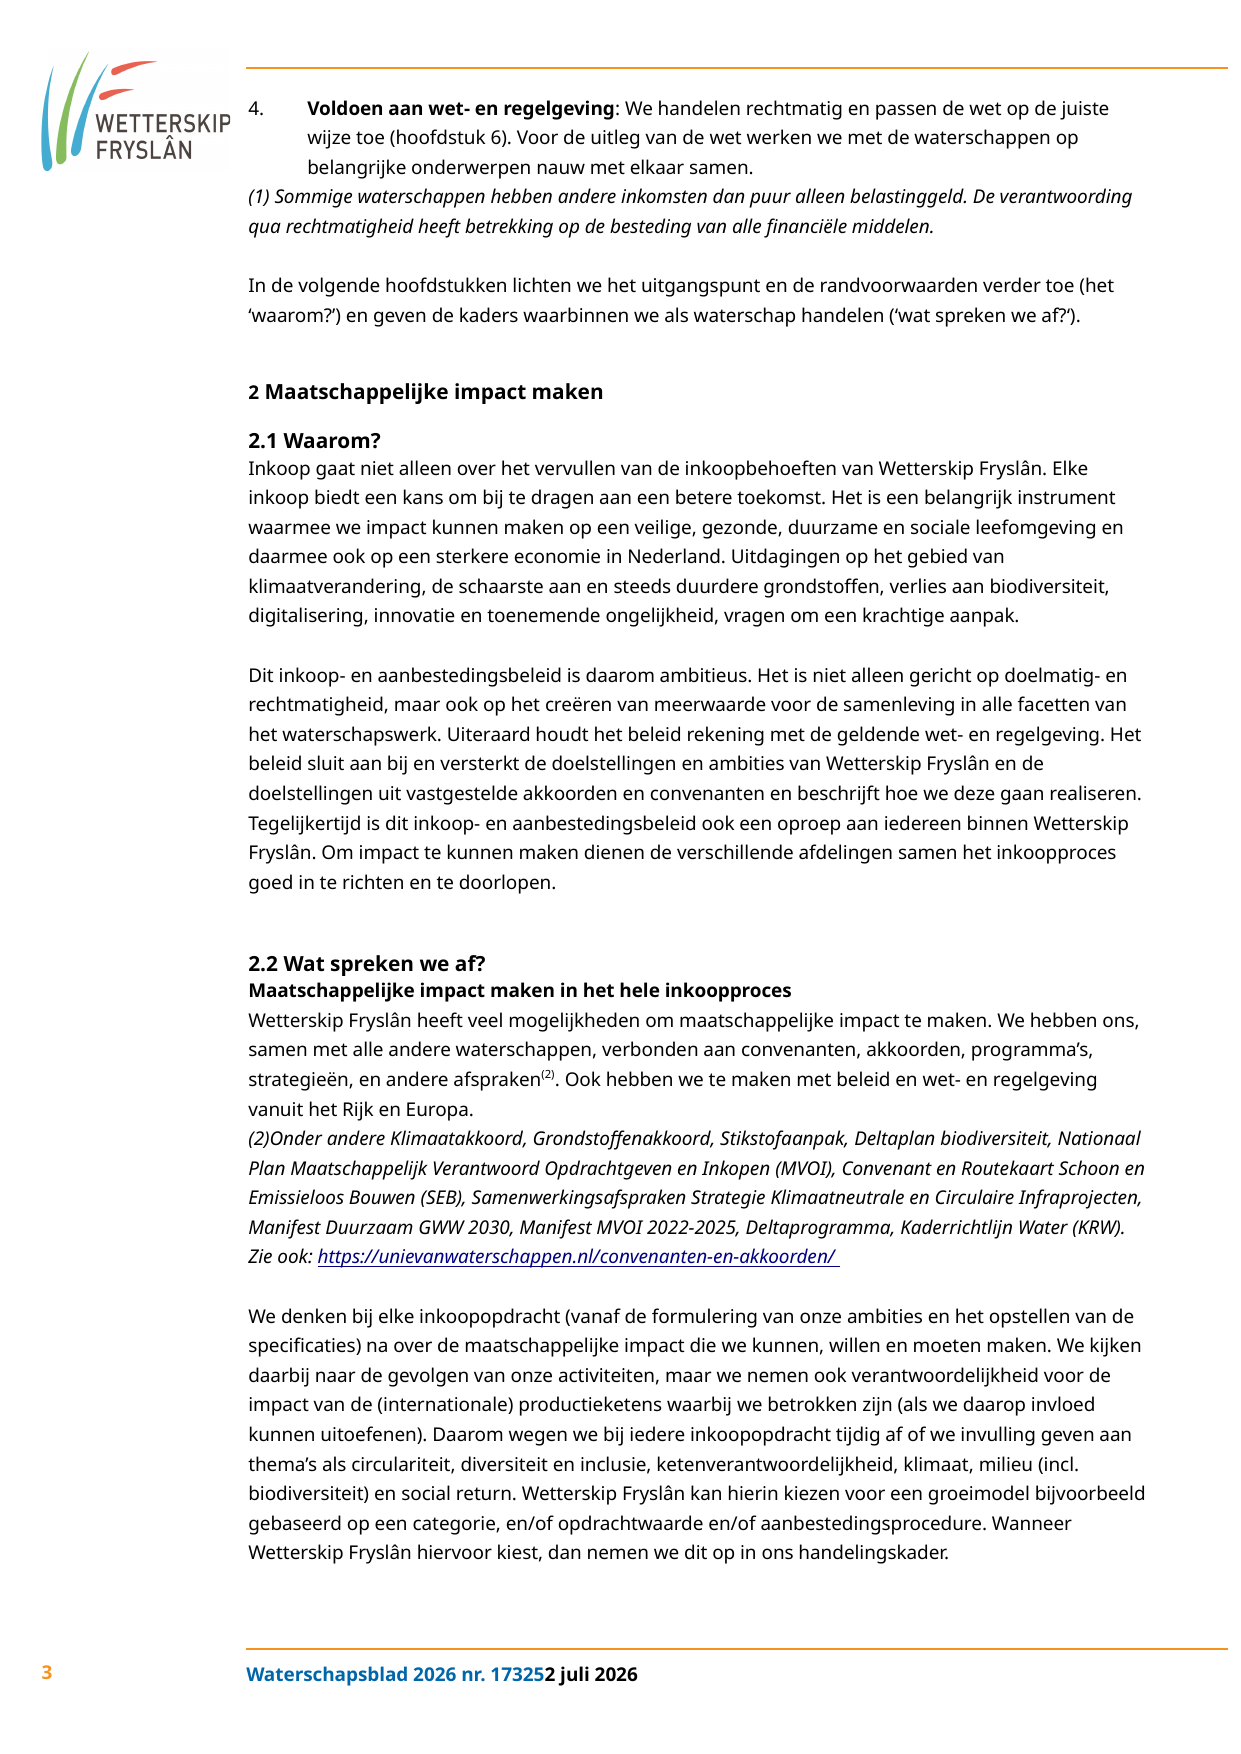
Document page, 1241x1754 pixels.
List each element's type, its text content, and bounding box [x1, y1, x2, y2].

list Voldoen aan wet- en regelgeving: We handelen rechtmatig en passen de wet op de juiste wijze toe (hoofdstuk 6). Voor de uitleg van de wet werken we met de waterschappen op belangrijke onderwerpen nauw met elkaar samen. [248, 95, 1152, 180]
text 2.2 Wat spreken we af? [248, 949, 1152, 977]
text In de volgende hoofdstukken lichten we het uitgangspunt en de randvoorwaarden verder toe (het ‘waarom?’) en geven de kaders waarbinnen we als waterschap handelen (‘wat spreken we af?‘). [248, 272, 1152, 328]
picture [41, 47, 231, 172]
text 2 Maatschappelijke impact maken [248, 377, 1152, 406]
text Wetterskip Fryslân heeft veel mogelijkheden om maatschappelijke impact te maken. We hebben ons, samen met alle andere waterschappen, verbonden aan convenanten, akkoorden, programma’s, strategieën, en andere afspraken(2). Ook hebben we te maken met beleid en wet- en regelgeving vanuit het Rijk en Europa. [248, 1007, 1152, 1121]
text Maatschappelijke impact maken in het hele inkoopproces [248, 977, 1152, 1003]
text Inkoop gaat niet alleen over het vervullen van de inkoopbehoeften van Wetterskip Fryslân. Elke inkoop biedt een kans om bij te dragen aan een betere toekomst. Het is een belangrijk instrument waarmee we impact kunnen maken op een veilige, gezonde, duurzame en sociale leefomgeving en daarmee ook op een sterkere economie in Nederland. Uitdagingen op het gebied van klimaatverandering, de schaarste aan en steeds duurdere grondstoffen, verlies aan biodiversiteit, digitalisering, innovatie en toenemende ongelijkheid, vragen om een krachtige aanpak. [248, 455, 1152, 628]
text 2.1 Waarom? [248, 426, 1152, 455]
text We denken bij elke inkoopopdracht (vanaf de formulering van onze ambities en het opstellen van de specificaties) na over de maatschappelijke impact die we kunnen, willen en moeten maken. We kijken daarbij naar de gevolgen van onze activiteiten, maar we nemen ook verantwoordelijkheid voor de impact van de (internationale) productieketens waarbij we betrokken zijn (als we daarop invloed kunnen uitoefenen). Daarom wegen we bij iedere inkoopopdracht tijdig af of we invulling geven aan thema’s als circulariteit, diversiteit en inclusie, ketenverantwoordelijkheid, klimaat, milieu (incl. biodiversiteit) en social return. Wetterskip Fryslân kan hierin kiezen voor een groeimodel bijvoorbeeld gebaseerd op een categorie, en/of opdrachtwaarde en/of aanbestedingsprocedure. Wanneer Wetterskip Fryslân hiervoor kiest, dan nemen we dit op in ons handelingskader. [248, 1303, 1152, 1565]
text (1) Sommige waterschappen hebben andere inkomsten dan puur alleen belastinggeld. De verantwoording qua rechtmatigheid heeft betrekking op de besteding van alle financiële middelen. [248, 183, 1152, 239]
text (2)Onder andere Klimaatakkoord, Grondstoffenakkoord, Stikstofaanpak, Deltaplan biodiversiteit, Nationaal Plan Maatschappelijk Verantwoord Opdrachtgeven en Inkopen (MVOI), Convenant en Routekaart Schoon en Emissieloos Bouwen (SEB), Samenwerkingsafspraken Strategie Klimaatneutrale en Circulaire Infraprojecten, Manifest Duurzaam GWW 2030, Manifest MVOI 2022-2025, Deltaprogramma, Kaderrichtlijn Water (KRW). Zie ook: https://unievanwaterschappen.nl/convenanten-en-akkoorden/ [248, 1125, 1152, 1269]
text Dit inkoop- en aanbestedingsbeleid is daarom ambitieus. Het is niet alleen gericht op doelmatig- en rechtmatigheid, maar ook op het creëren van meerwaarde voor de samenleving in alle facetten van het waterschapswerk. Uiteraard houdt het beleid rekening met de geldende wet- en regelgeving. Het beleid sluit aan bij en versterkt de doelstellingen en ambities van Wetterskip Fryslân en de doelstellingen uit vastgestelde akkoorden en convenanten en beschrijft hoe we deze gaan realiseren. Tegelijkertijd is dit inkoop- en aanbestedingsbeleid ook een oproep aan iedereen binnen Wetterskip Fryslân. Om impact te kunnen maken dienen de verschillende afdelingen samen het inkoopproces goed in te richten en te doorlopen. [248, 662, 1152, 895]
